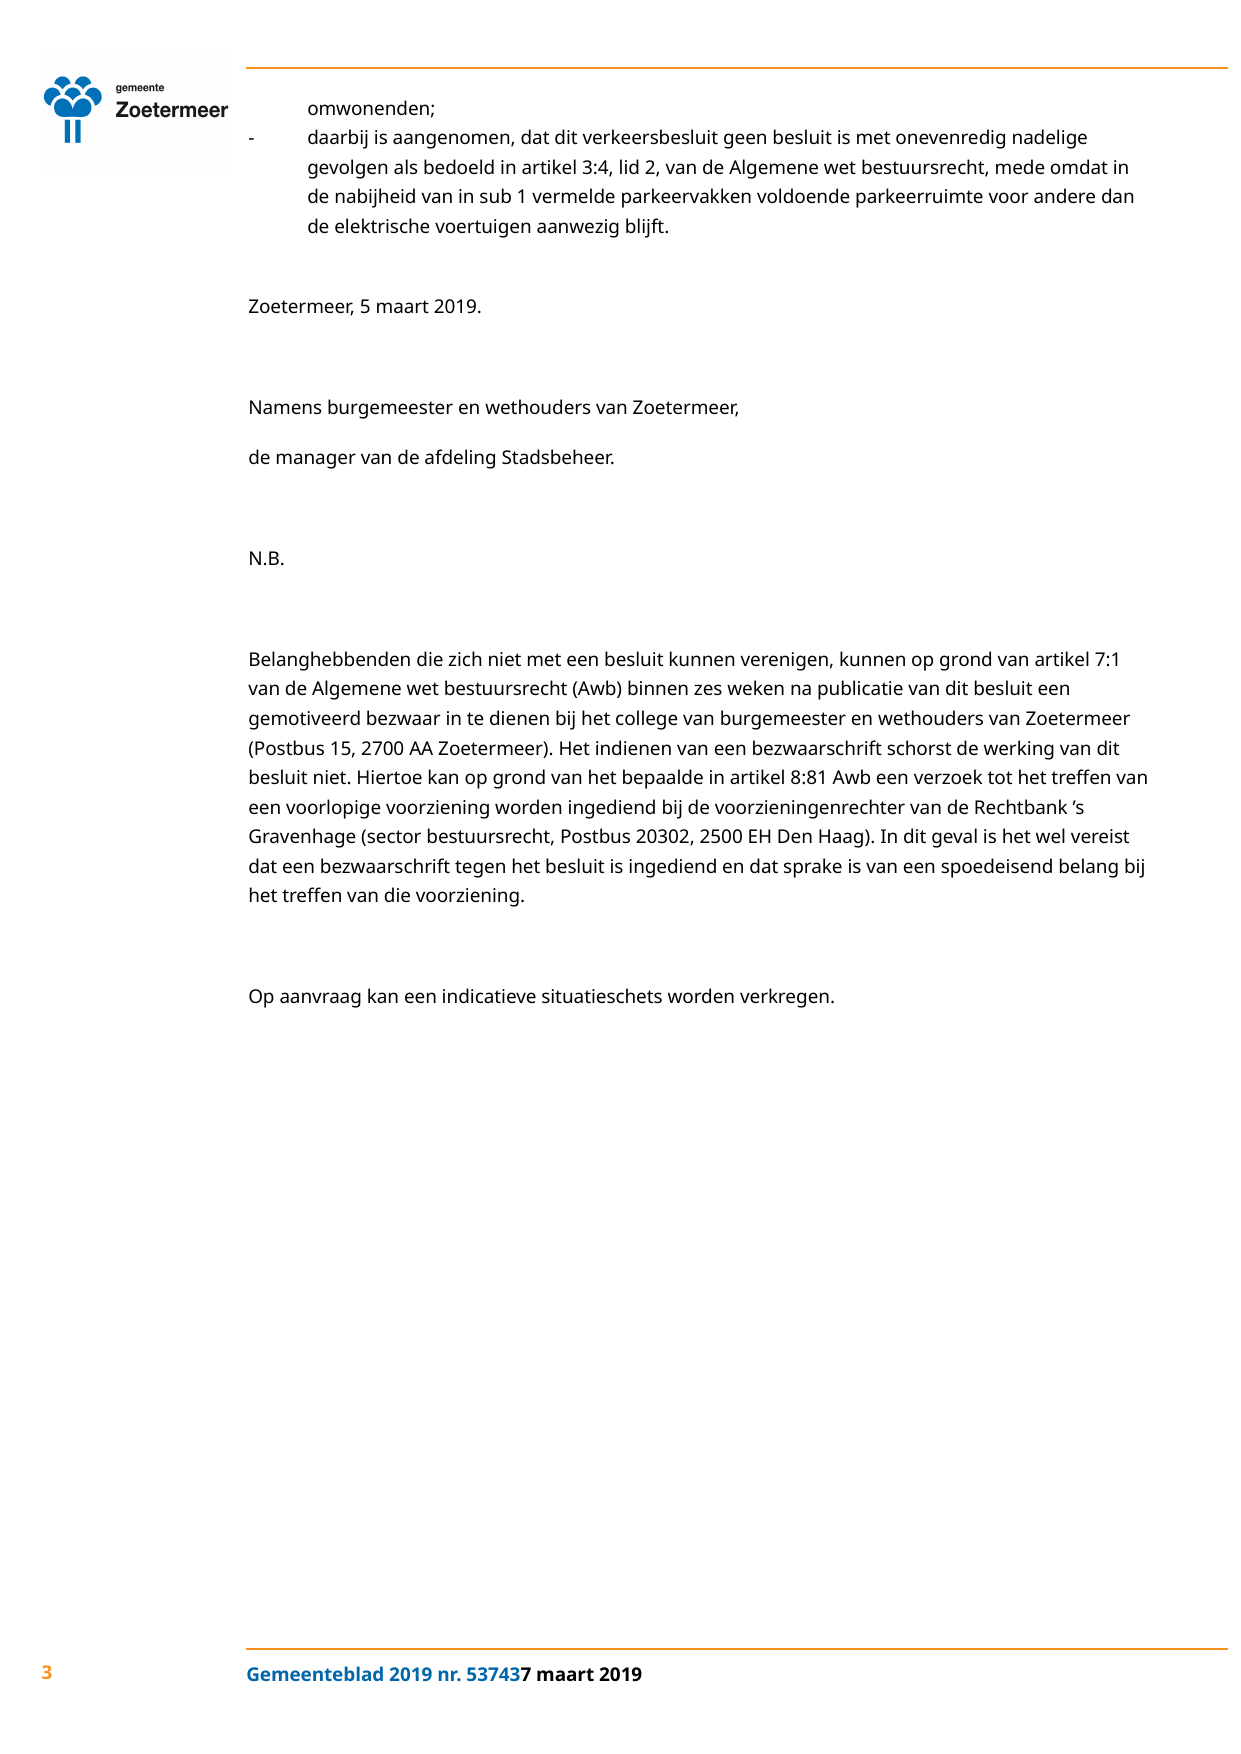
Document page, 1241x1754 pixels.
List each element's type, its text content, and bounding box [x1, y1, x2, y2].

list omwonenden; [248, 95, 1152, 121]
text Namens burgemeester en wethouders van Zoetermeer, [248, 394, 1152, 420]
text de manager van de afdeling Stadsbeheer. [248, 444, 1152, 470]
text N.B. [248, 545, 1152, 571]
list daarbij is aangenomen, dat dit verkeersbesluit geen besluit is met onevenredig nadelige gevolgen als bedoeld in artikel 3:4, lid 2, van de Algemene wet bestuursrecht, mede omdat in de nabijheid van in sub 1 vermelde parkeervakken voldoende parkeerruimte voor andere dan de elektrische voertuigen aanwezig blijft. [248, 124, 1152, 239]
text Belanghebbenden die zich niet met een besluit kunnen verenigen, kunnen op grond van artikel 7:1 van de Algemene wet bestuursrecht (Awb) binnen zes weken na publicatie van dit besluit een gemotiveerd bezwaar in te dienen bij het college van burgemeester en wethouders van Zoetermeer (Postbus 15, 2700 AA Zoetermeer). Het indienen van een bezwaarschrift schorst de werking van dit besluit niet. Hiertoe kan op grond van het bepaalde in artikel 8:81 Awb een verzoek tot het treffen van een voorlopige voorziening worden ingediend bij de voorzieningenrechter van de Rechtbank ’s Gravenhage (sector bestuursrecht, Postbus 20302, 2500 EH Den Haag). In dit geval is het wel vereist dat een bezwaarschrift tegen het besluit is ingediend en dat sprake is van een spoedeisend belang bij het treffen van die voorziening. [248, 646, 1152, 908]
text Zoetermeer, 5 maart 2019. [248, 293, 1152, 319]
picture [41, 47, 231, 172]
text Op aanvraag kan een indicatieve situatieschets worden verkregen. [248, 983, 1152, 1009]
